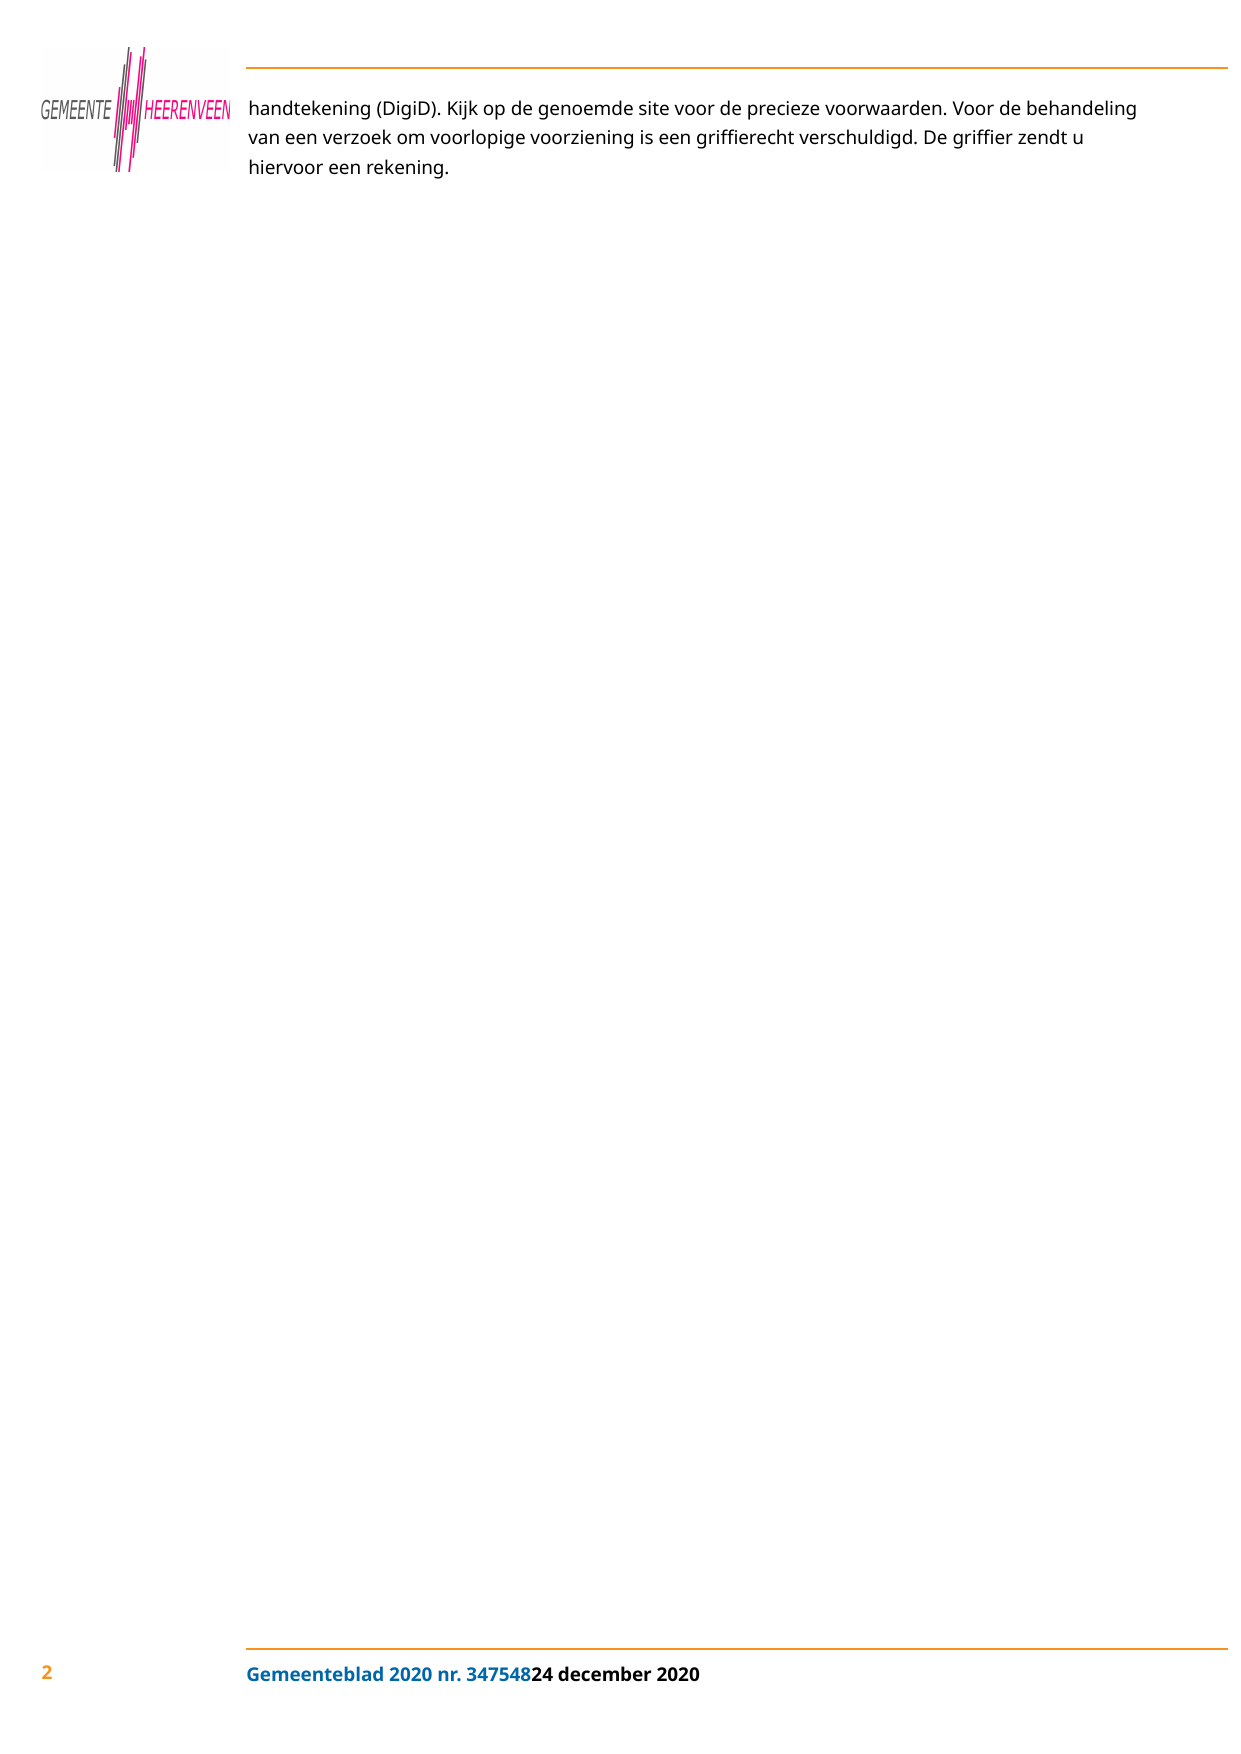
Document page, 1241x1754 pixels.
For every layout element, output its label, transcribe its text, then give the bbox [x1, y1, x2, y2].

picture [41, 47, 231, 172]
text handtekening (DigiD). Kijk op de genoemde site voor de precieze voorwaarden. Voor de behandeling van een verzoek om voorlopige voorziening is een griffierecht verschuldigd. De griffier zendt u hiervoor een rekening. [248, 95, 1152, 180]
